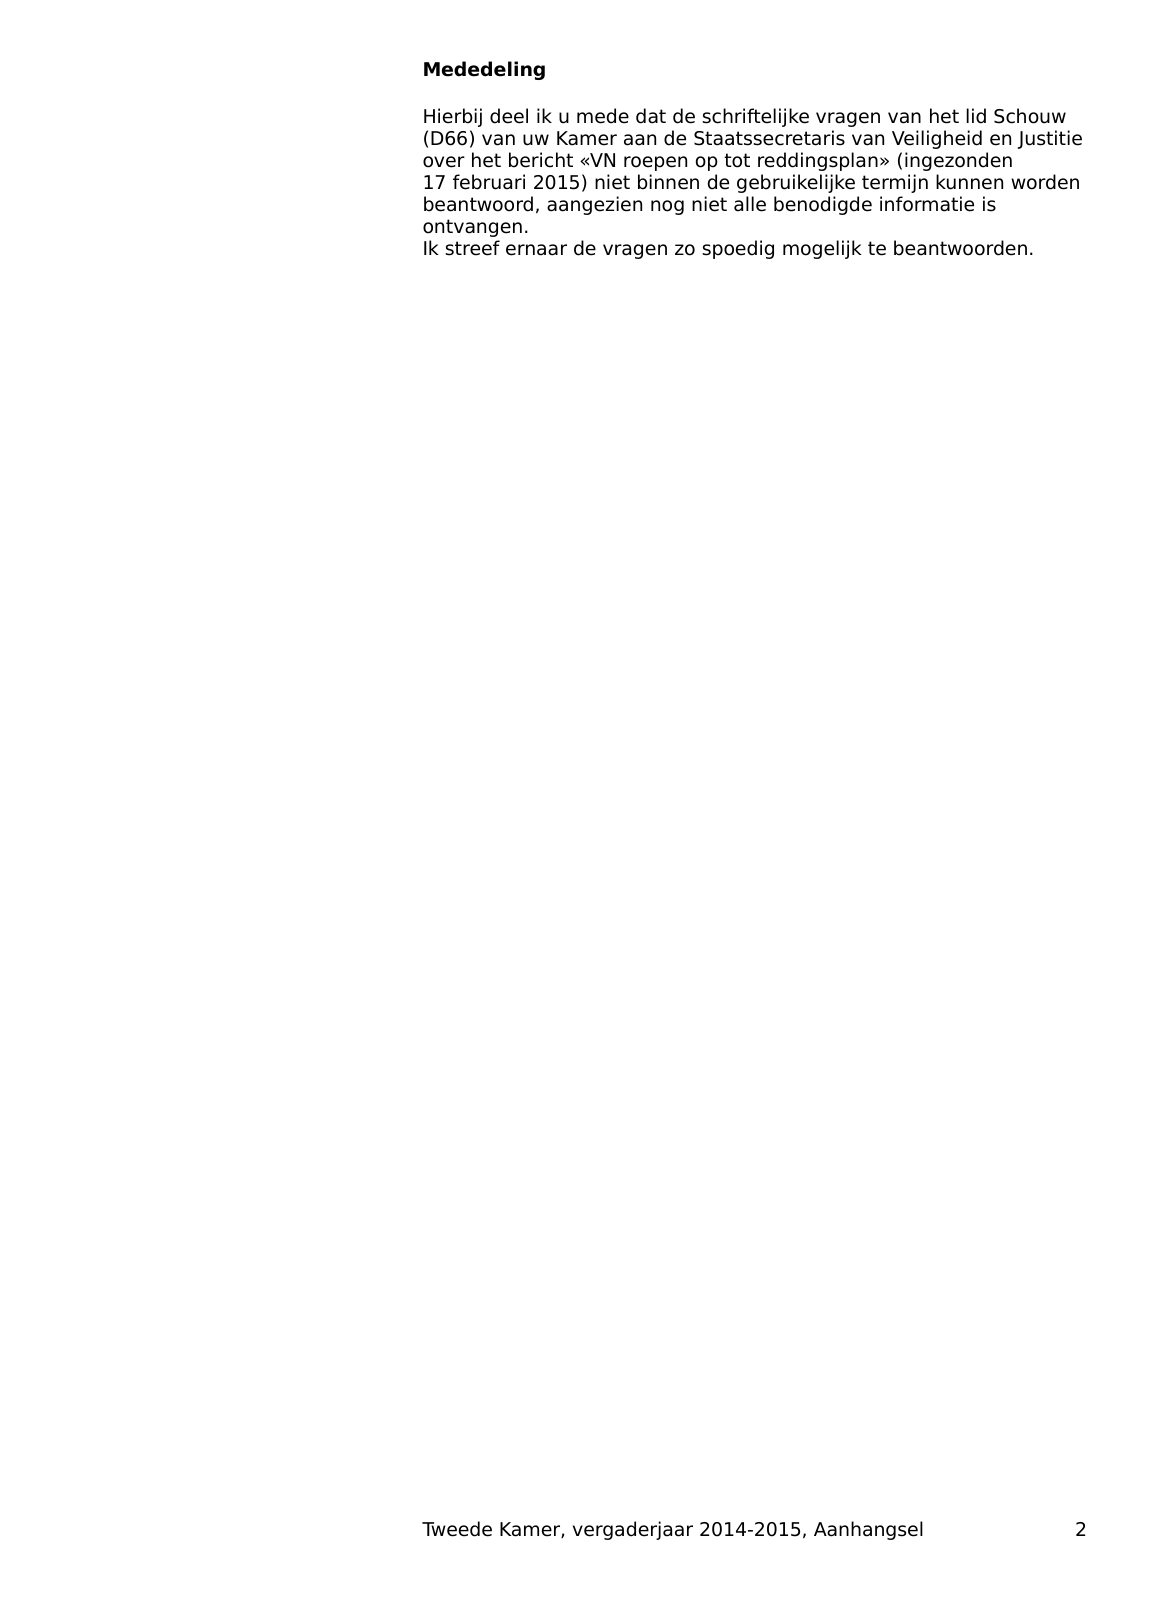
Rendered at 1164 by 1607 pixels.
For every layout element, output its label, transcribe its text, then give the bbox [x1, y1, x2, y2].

text Hierbij deel ik u mede dat de schriftelijke vragen van het lid Schouw (D66) van uw Kamer aan de Staatssecretaris van Veiligheid en Justitie over het bericht «VN roepen op tot reddingsplan» (ingezonden 17 februari 2015) niet binnen de gebruikelijke termijn kunnen worden beantwoord, aangezien nog niet alle benodigde informatie is ontvangen. [422, 106, 1087, 238]
text Ik streef ernaar de vragen zo spoedig mogelijk te beantwoorden. [422, 238, 1087, 260]
subtitle Mededeling [422, 59, 1087, 81]
